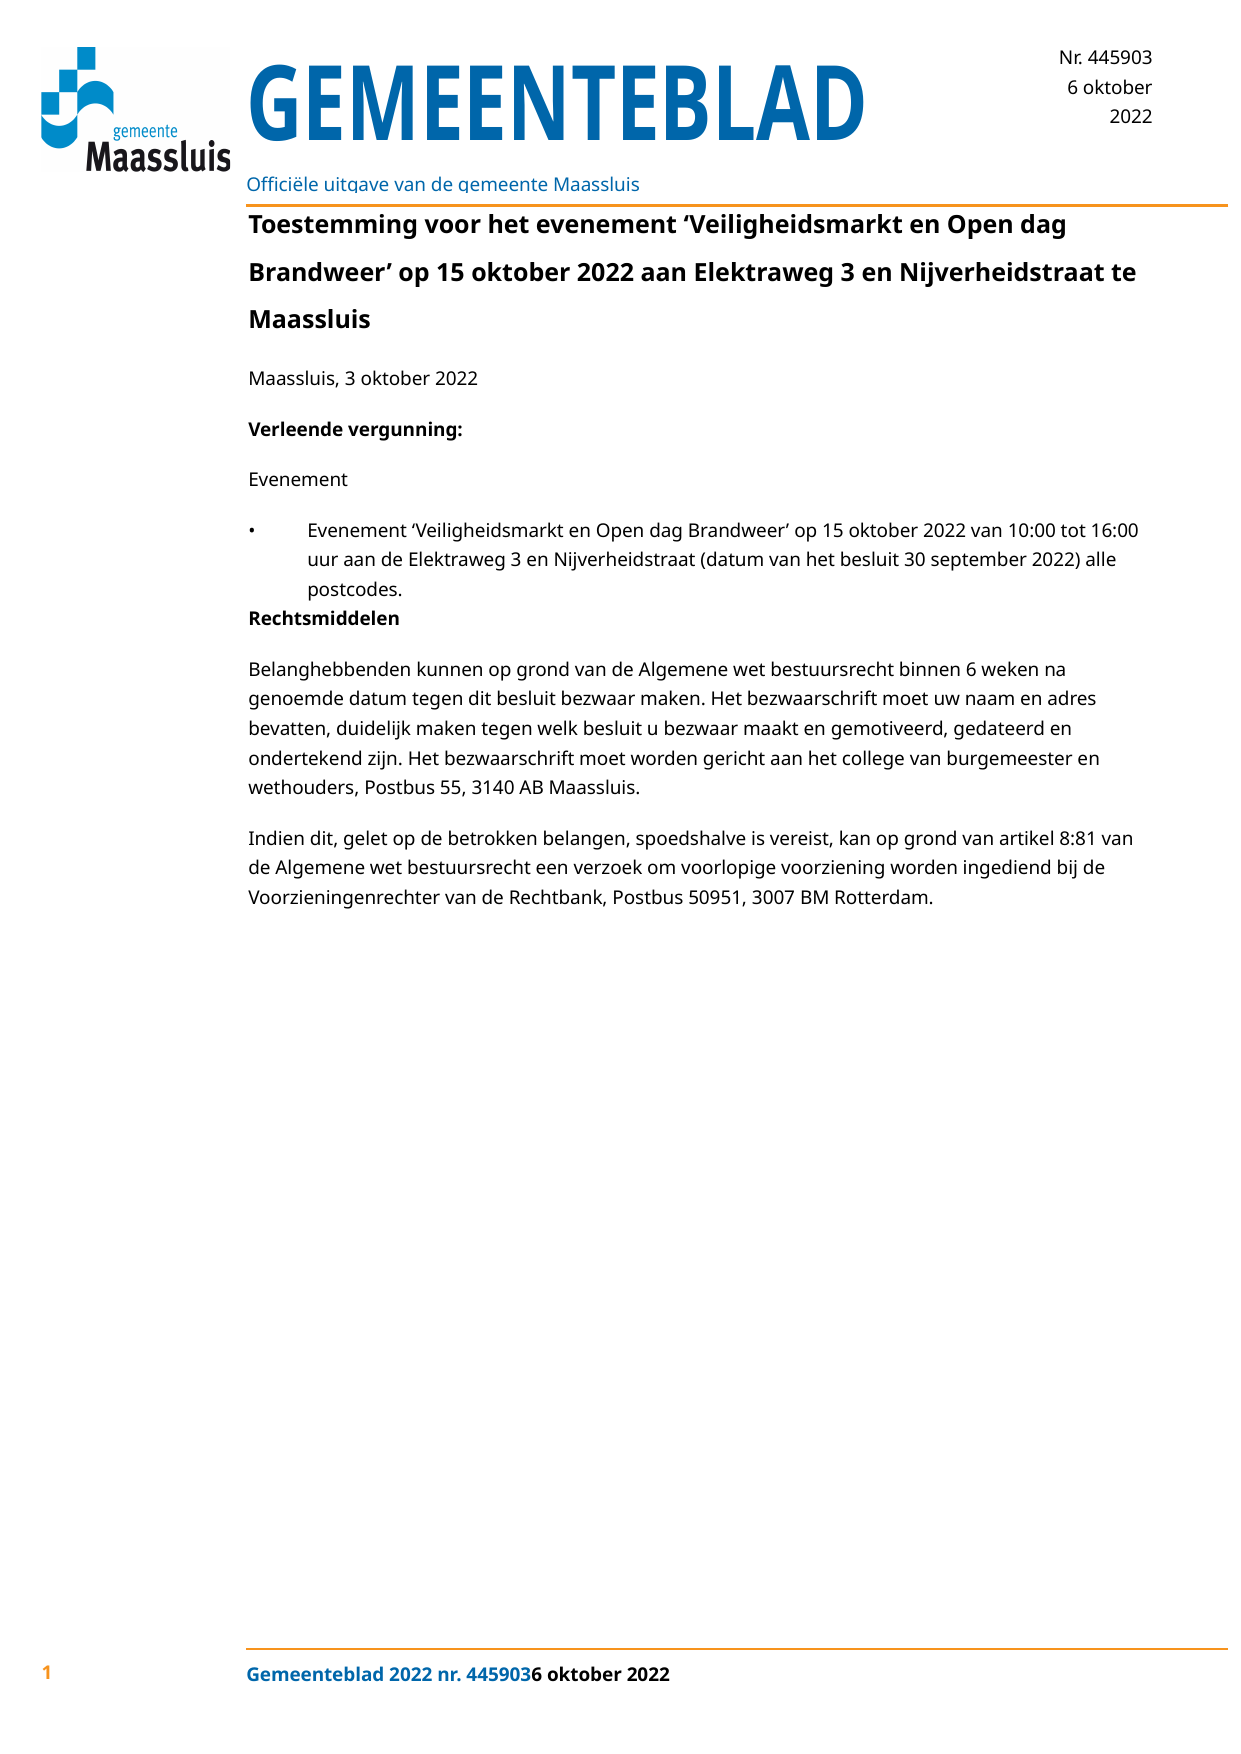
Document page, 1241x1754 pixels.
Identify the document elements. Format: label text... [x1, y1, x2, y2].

text Indien dit, gelet op de betrokken belangen, spoedshalve is vereist, kan op grond van artikel 8:81 van de Algemene wet bestuursrecht een verzoek om voorlopige voorziening worden ingediend bij de Voorzieningenrechter van de Rechtbank, Postbus 50951, 3007 BM Rotterdam. [248, 825, 1152, 909]
text Evenement [248, 466, 1152, 492]
text Belanghebbenden kunnen op grond van de Algemene wet bestuursrecht binnen 6 weken na genoemde datum tegen dit besluit bezwaar maken. Het bezwaarschrift moet uw naam en adres bevatten, duidelijk maken tegen welk besluit u bezwaar maakt en gemotiveerd, gedateerd en ondertekend zijn. Het bezwaarschrift moet worden gericht aan het college van burgemeester en wethouders, Postbus 55, 3140 AB Maassluis. [248, 656, 1152, 800]
picture [41, 47, 231, 172]
text Maassluis, 3 oktober 2022 [248, 366, 1152, 391]
text Toestemming voor het evenement ‘Veiligheidsmarkt en Open dag Brandweer’ op 15 oktober 2022 aan Elektraweg 3 en Nijverheidstraat te Maassluis [248, 207, 1152, 336]
text Rechtsmiddelen [248, 606, 1152, 631]
text Verleende vergunning: [248, 416, 1152, 442]
list Evenement ‘Veiligheidsmarkt en Open dag Brandweer’ op 15 oktober 2022 van 10:00 tot 16:00 uur aan de Elektraweg 3 en Nijverheidstraat (datum van het besluit 30 september 2022) alle postcodes. [248, 517, 1152, 602]
picture [41, 47, 77, 92]
